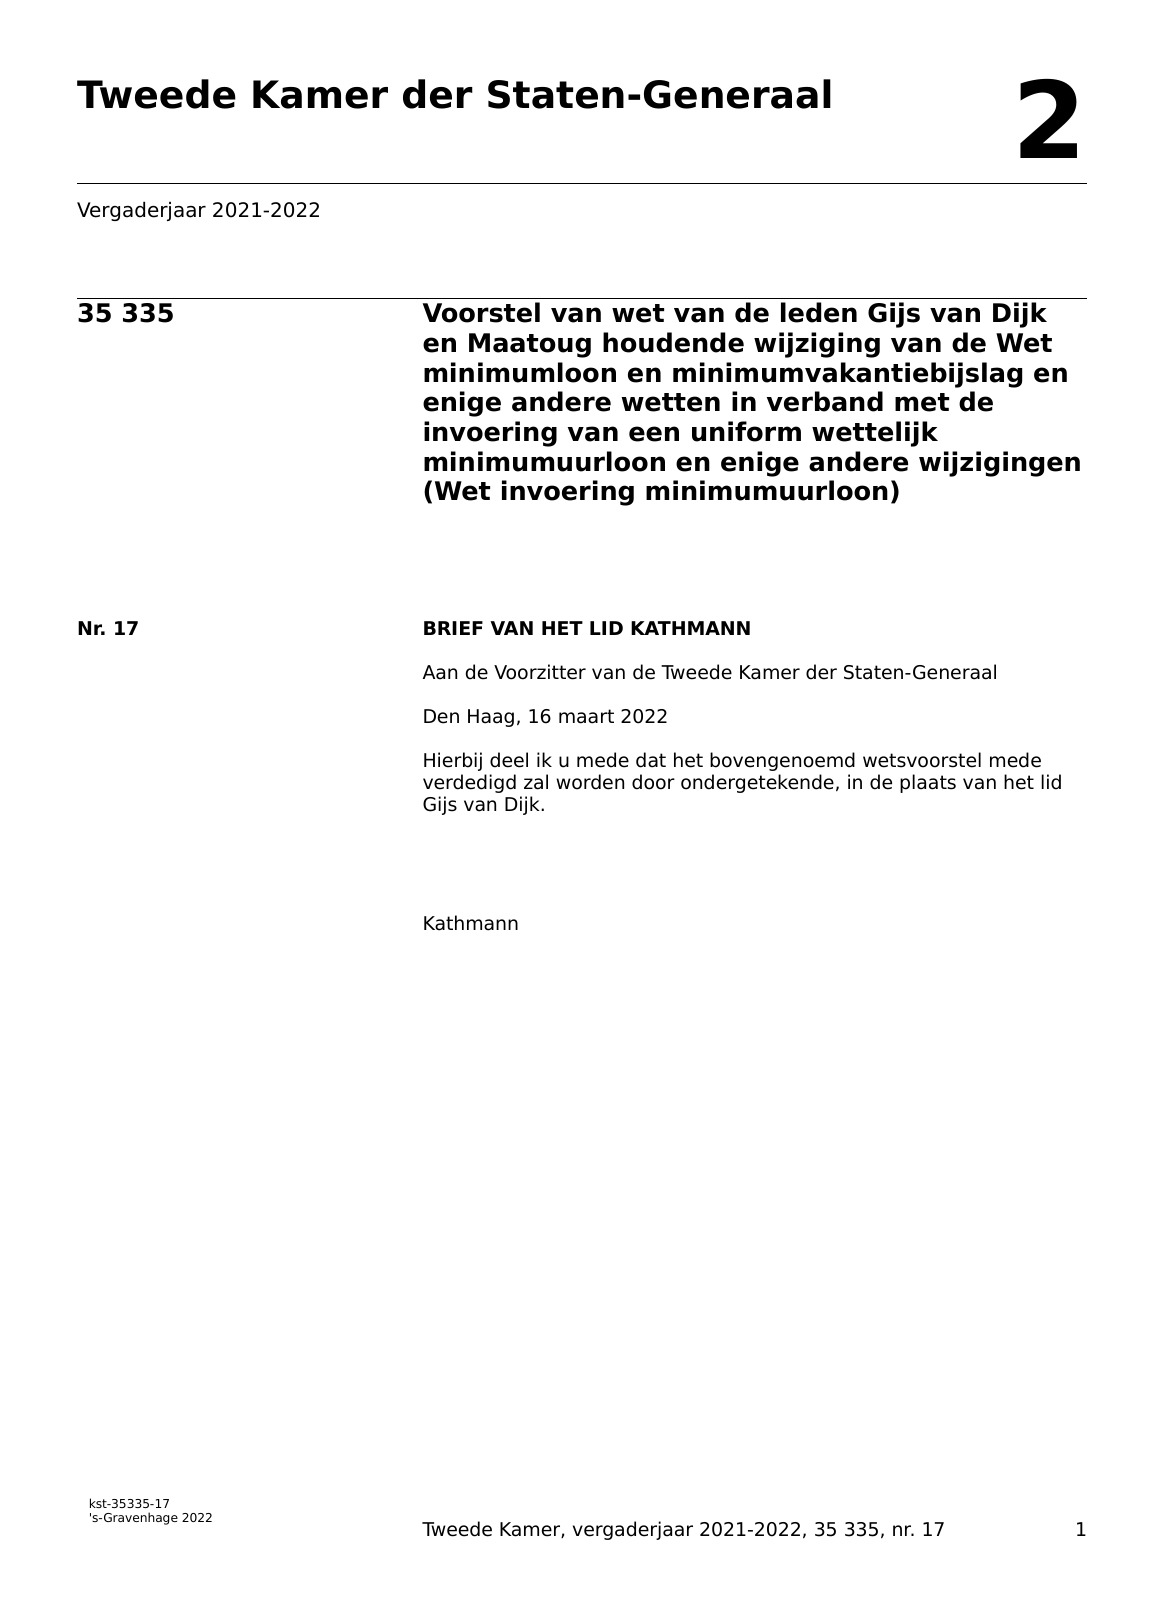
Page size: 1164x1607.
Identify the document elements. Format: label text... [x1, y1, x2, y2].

text Den Haag, 16 maart 2022 [422, 706, 1087, 728]
text 's-Gravenhage 2022 [88, 1511, 323, 1525]
subtitle 35 335 Voorstel van wet van de leden Gijs van Dijk en Maatoug houdende wijziging van de Wet minimumloon en minimumvakantiebijslag en enige andere wetten in verband met de invoering van een uniform wettelijk minimumuurloon en enige andere wijzigingen (Wet invoering minimumuurloon) [77, 299, 1087, 507]
text Kathmann [422, 890, 1087, 934]
text Hierbij deel ik u mede dat het bovengenoemd wetsvoorstel mede verdedigd zal worden door ondergetekende, in de plaats van het lid Gijs van Dijk. [422, 750, 1087, 816]
text kst-35335-17 [88, 1497, 323, 1511]
table_header 2 [886, 59, 1087, 183]
text Aan de Voorzitter van de Tweede Kamer der Staten-Generaal [422, 662, 1087, 684]
table_header Tweede Kamer der Staten-Generaal [77, 59, 886, 183]
table_cell Vergaderjaar 2021-2022 [77, 184, 1087, 298]
subtitle Nr. 17 BRIEF VAN HET LID KATHMANN [77, 618, 1087, 640]
